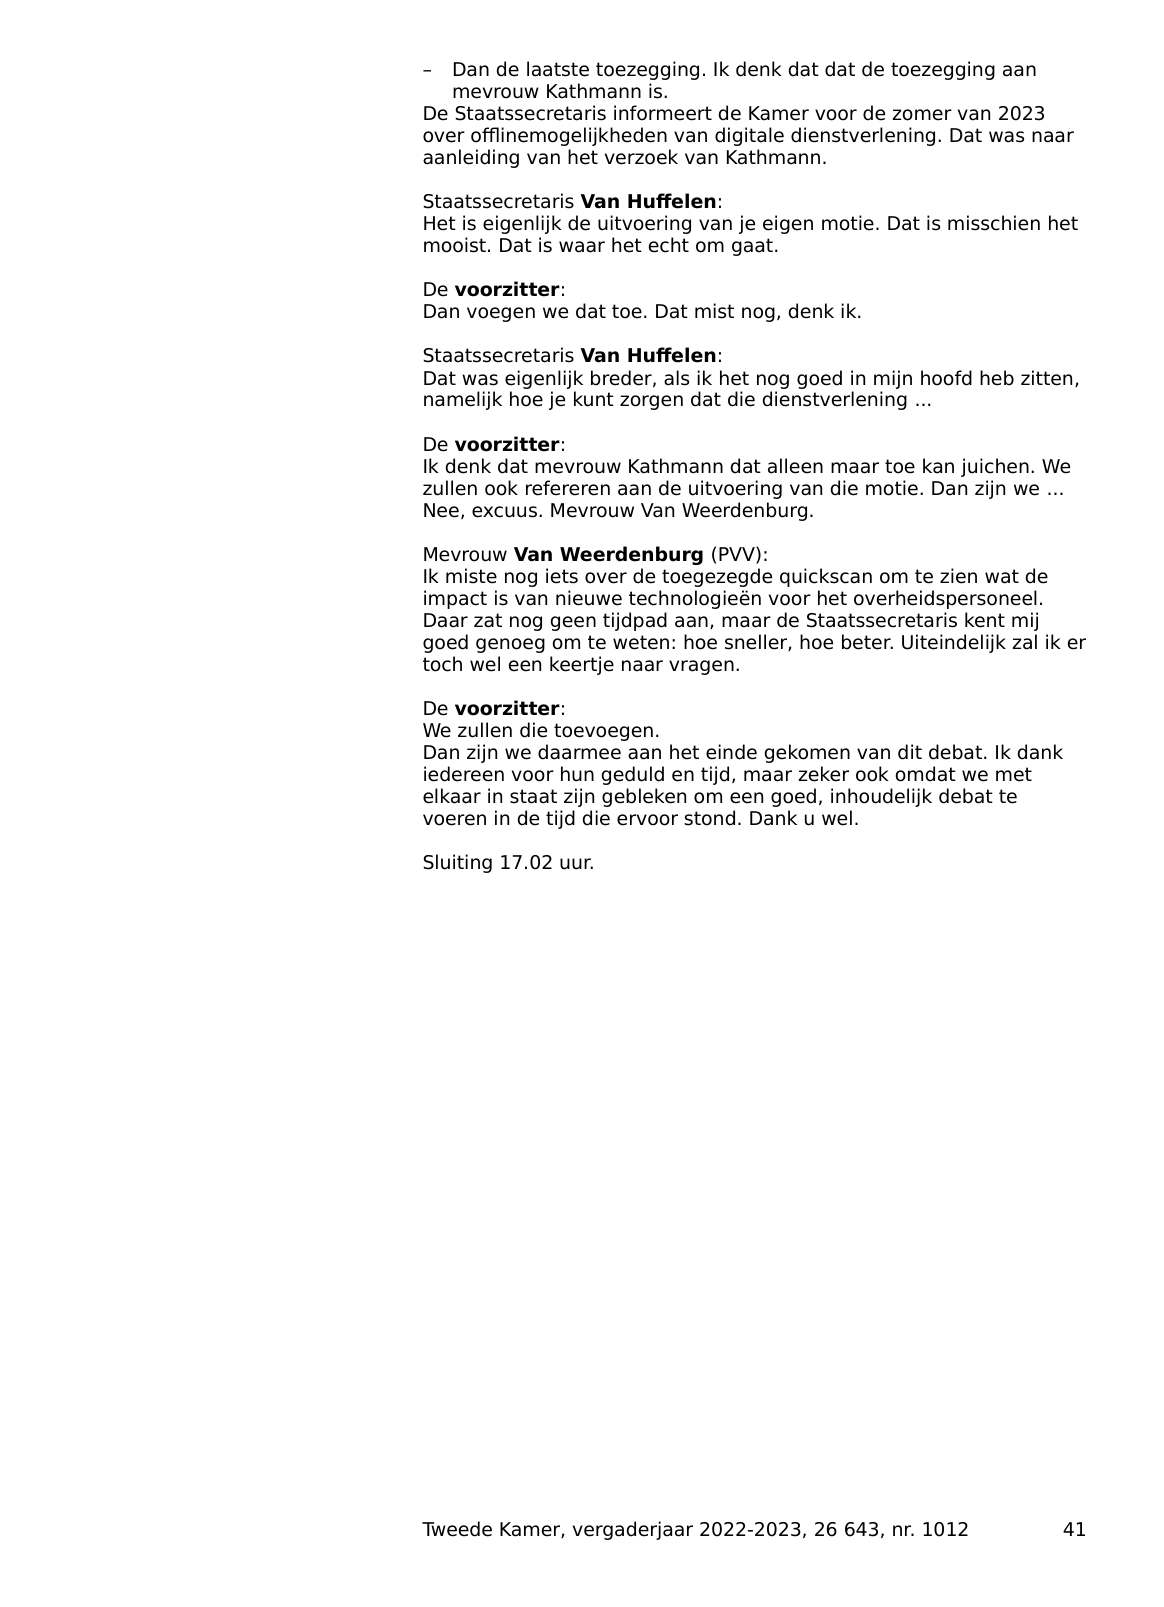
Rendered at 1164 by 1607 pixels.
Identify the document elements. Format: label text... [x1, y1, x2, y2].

text Het is eigenlijk de uitvoering van je eigen motie. Dat is misschien het mooist. Dat is waar het echt om gaat. [422, 213, 1087, 257]
text We zullen die toevoegen. [422, 720, 1087, 742]
text Ik miste nog iets over de toegezegde quickscan om te zien wat de impact is van nieuwe technologieën voor het overheidspersoneel. Daar zat nog geen tijdpad aan, maar de Staatssecretaris kent mij goed genoeg om te weten: hoe sneller, hoe beter. Uiteindelijk zal ik er toch wel een keertje naar vragen. [422, 566, 1087, 676]
text Sluiting 17.02 uur. [422, 852, 1087, 874]
text Staatssecretaris Van Huffelen: [422, 345, 1087, 367]
text Dat was eigenlijk breder, als ik het nog goed in mijn hoofd heb zitten, namelijk hoe je kunt zorgen dat die dienstverlening ... [422, 367, 1087, 411]
text De voorzitter: [422, 279, 1087, 301]
text Dan zijn we daarmee aan het einde gekomen van dit debat. Ik dank iedereen voor hun geduld en tijd, maar zeker ook omdat we met elkaar in staat zijn gebleken om een goed, inhoudelijk debat te voeren in de tijd die ervoor stond. Dank u wel. [422, 742, 1087, 829]
text Dan voegen we dat toe. Dat mist nog, denk ik. [422, 301, 1087, 323]
text Staatssecretaris Van Huffelen: [422, 191, 1087, 213]
text Ik denk dat mevrouw Kathmann dat alleen maar toe kan juichen. We zullen ook refereren aan de uitvoering van die motie. Dan zijn we ... Nee, excuus. Mevrouw Van Weerdenburg. [422, 456, 1087, 521]
text – Dan de laatste toezegging. Ik denk dat dat de toezegging aan mevrouw Kathmann is. [422, 59, 1087, 103]
text De voorzitter: [422, 433, 1087, 456]
text De Staatssecretaris informeert de Kamer voor de zomer van 2023 over offlinemogelijkheden van digitale dienstverlening. Dat was naar aanleiding van het verzoek van Kathmann. [422, 103, 1087, 169]
text Mevrouw Van Weerdenburg (PVV): [422, 544, 1087, 566]
text De voorzitter: [422, 698, 1087, 720]
